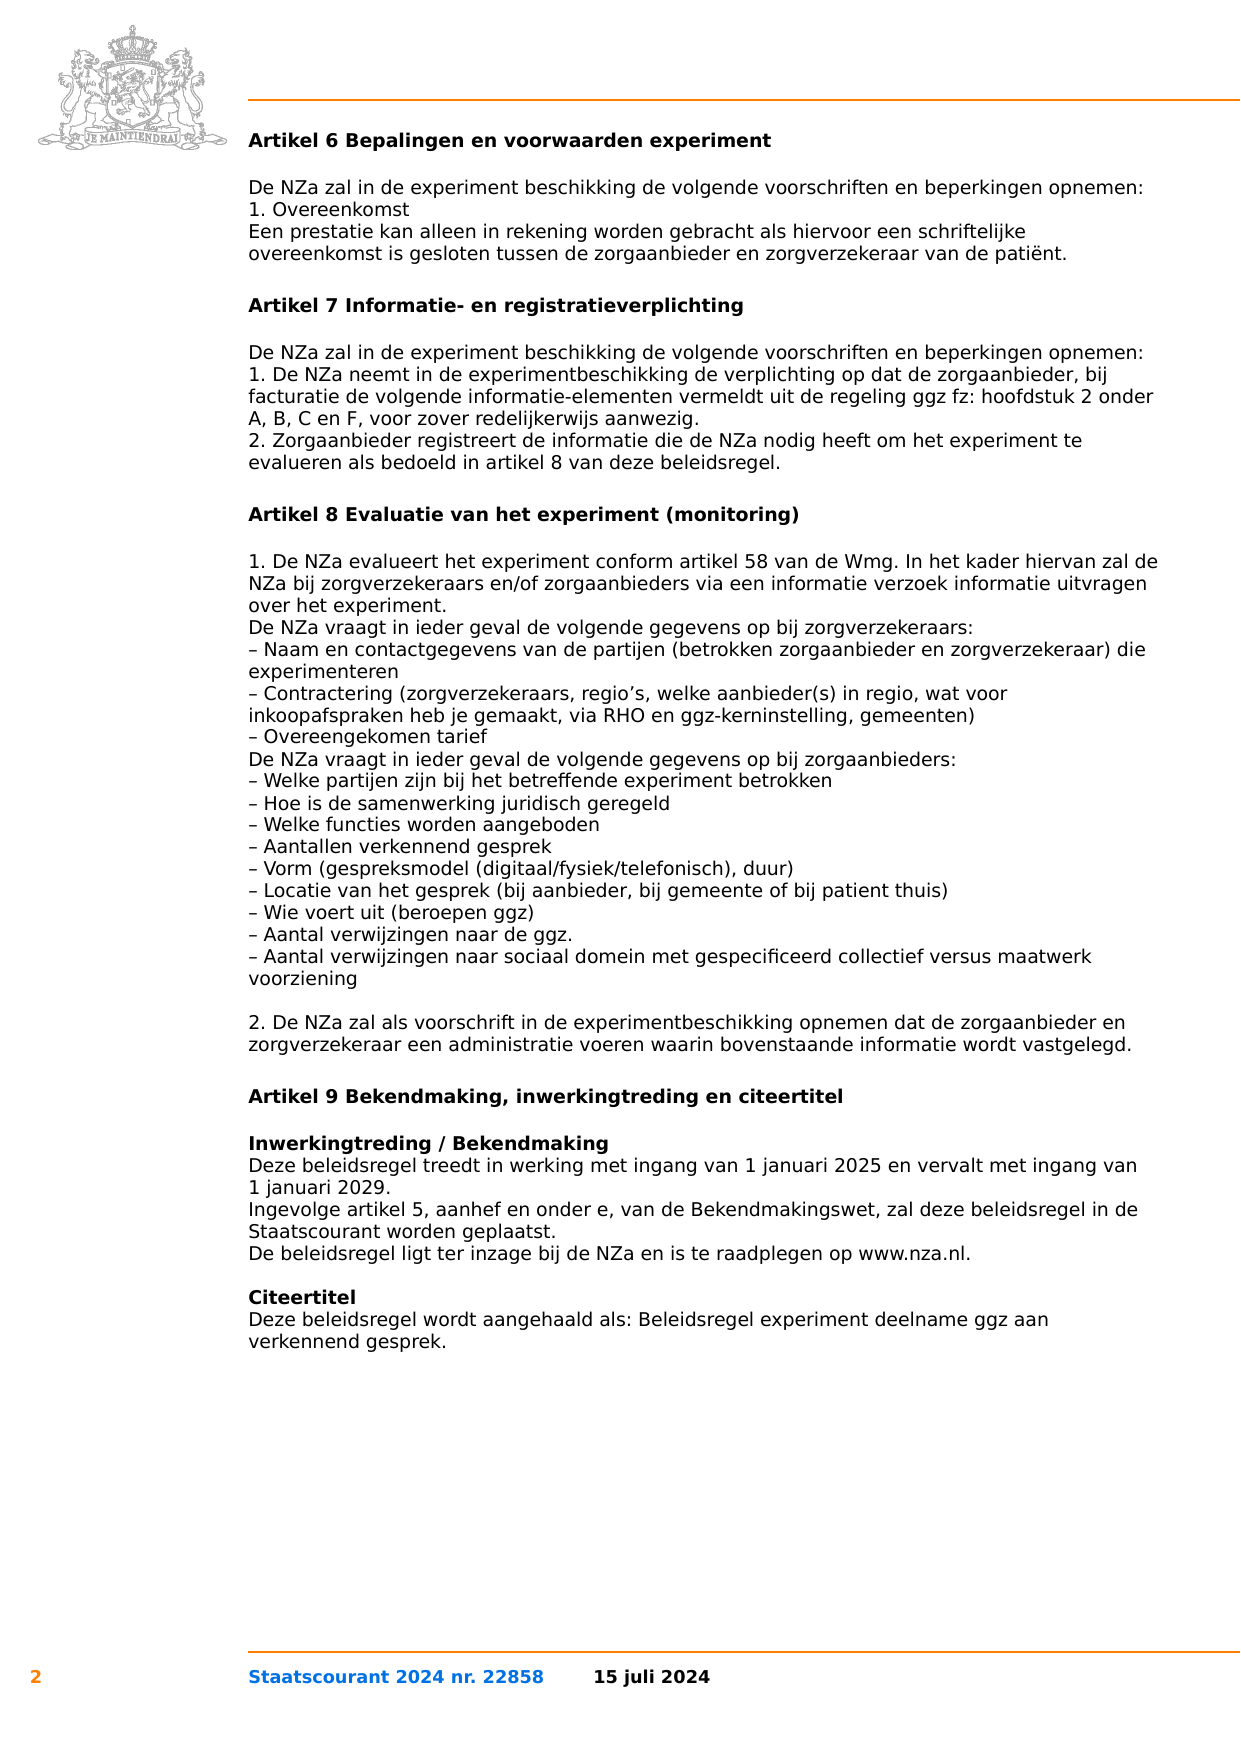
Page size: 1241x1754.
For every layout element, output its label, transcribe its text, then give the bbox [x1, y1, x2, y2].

text De NZa zal in de experiment beschikking de volgende voorschriften en beperkingen opnemen: [248, 342, 1163, 364]
text Deze beleidsregel wordt aangehaald als: Beleidsregel experiment deelname ggz aan verkennend gesprek. [248, 1309, 1163, 1353]
text – Hoe is de samenwerking juridisch geregeld [248, 792, 1163, 814]
text – Aantallen verkennend gesprek [248, 836, 1163, 858]
text – Naam en contactgegevens van de partijen (betrokken zorgaanbieder en zorgverzekeraar) die experimenteren [248, 638, 1163, 682]
text – Vorm (gespreksmodel (digitaal/fysiek/telefonisch), duur) [248, 858, 1163, 880]
subtitle Artikel 6 Bepalingen en voorwaarden experiment [248, 130, 1163, 152]
subtitle Citeertitel [248, 1287, 1163, 1309]
text 1. De NZa neemt in de experimentbeschikking de verplichting op dat de zorgaanbieder, bij facturatie de volgende informatie-elementen vermeldt uit de regeling ggz fz: hoofdstuk 2 onder A, B, C en F, voor zover redelijkerwijs aanwezig. [248, 364, 1163, 430]
subtitle Artikel 8 Evaluatie van het experiment (monitoring) [248, 504, 1163, 526]
text – Aantal verwijzingen naar sociaal domein met gespecificeerd collectief versus maatwerk voorziening [248, 946, 1163, 990]
text 2. Zorgaanbieder registreert de informatie die de NZa nodig heeft om het experiment te evalueren als bedoeld in artikel 8 van deze beleidsregel. [248, 430, 1163, 474]
text – Aantal verwijzingen naar de ggz. [248, 924, 1163, 946]
text – Contractering (zorgverzekeraars, regio’s, welke aanbieder(s) in regio, wat voor inkoopafspraken heb je gemaakt, via RHO en ggz-kerninstelling, gemeenten) [248, 682, 1163, 726]
text Ingevolge artikel 5, aanhef en onder e, van de Bekendmakingswet, zal deze beleidsregel in de Staatscourant worden geplaatst. [248, 1199, 1163, 1243]
text 1. De NZa evalueert het experiment conform artikel 58 van de Wmg. In het kader hiervan zal de NZa bij zorgverzekeraars en/of zorgaanbieders via een informatie verzoek informatie uitvragen over het experiment. [248, 551, 1163, 617]
text De beleidsregel ligt ter inzage bij de NZa en is te raadplegen op www.nza.nl. [248, 1243, 1163, 1265]
text Een prestatie kan alleen in rekening worden gebracht als hiervoor een schriftelijke overeenkomst is gesloten tussen de zorgaanbieder en zorgverzekeraar van de patiënt. [248, 221, 1163, 265]
text – Welke partijen zijn bij het betreffende experiment betrokken [248, 770, 1163, 792]
text De NZa vraagt in ieder geval de volgende gegevens op bij zorgaanbieders: [248, 748, 1163, 770]
picture [38, 25, 227, 150]
subtitle Artikel 9 Bekendmaking, inwerkingtreding en citeertitel [248, 1086, 1163, 1108]
text – Locatie van het gesprek (bij aanbieder, bij gemeente of bij patient thuis) [248, 880, 1163, 902]
subtitle Artikel 7 Informatie- en registratieverplichting [248, 295, 1163, 317]
text – Welke functies worden aangeboden [248, 814, 1163, 836]
text – Wie voert uit (beroepen ggz) [248, 902, 1163, 924]
text De NZa zal in de experiment beschikking de volgende voorschriften en beperkingen opnemen: [248, 177, 1163, 199]
text 2. De NZa zal als voorschrift in de experimentbeschikking opnemen dat de zorgaanbieder en zorgverzekeraar een administratie voeren waarin bovenstaande informatie wordt vastgelegd. [248, 1012, 1163, 1056]
text Deze beleidsregel treedt in werking met ingang van 1 januari 2025 en vervalt met ingang van 1 januari 2029. [248, 1155, 1163, 1199]
text – Overeengekomen tarief [248, 726, 1163, 748]
text 1. Overeenkomst [248, 199, 1163, 221]
subtitle Inwerkingtreding / Bekendmaking [248, 1133, 1163, 1155]
text De NZa vraagt in ieder geval de volgende gegevens op bij zorgverzekeraars: [248, 617, 1163, 638]
